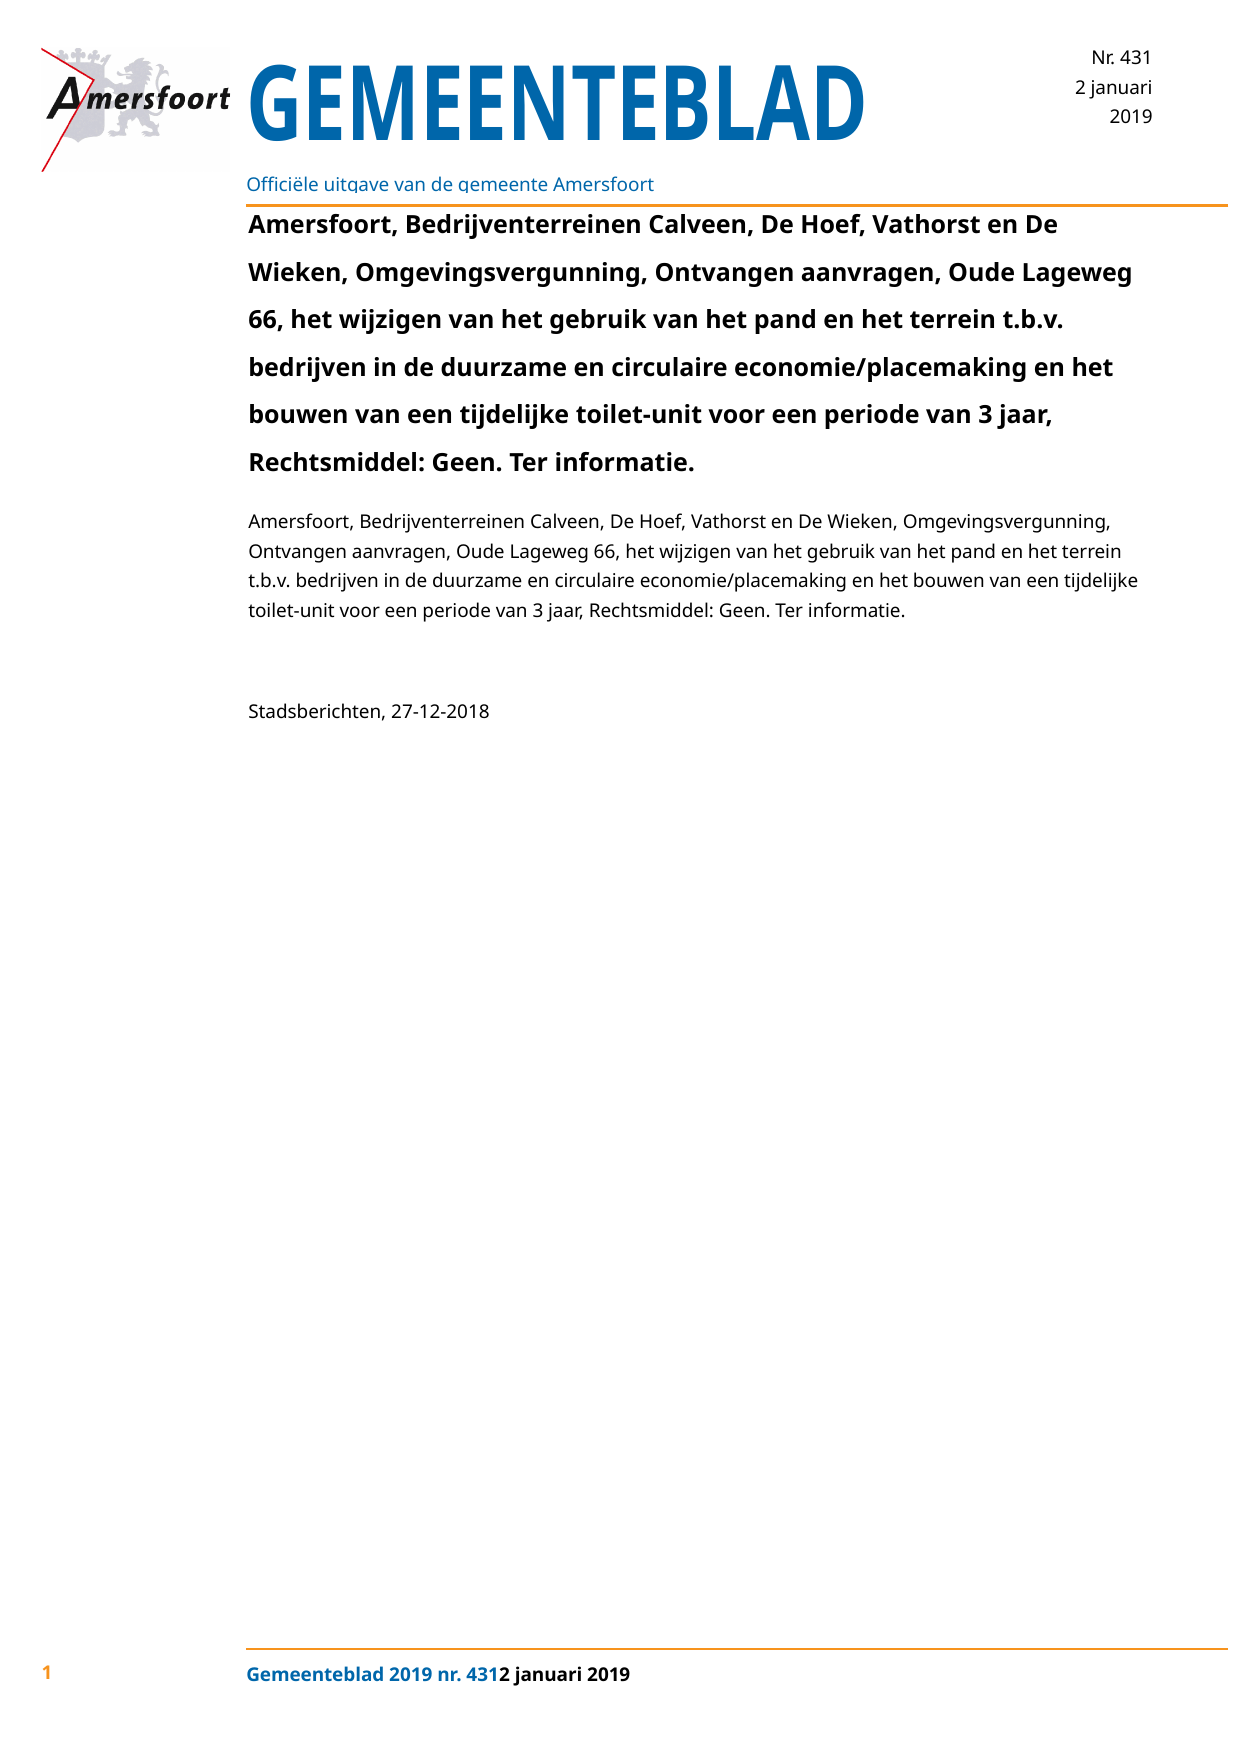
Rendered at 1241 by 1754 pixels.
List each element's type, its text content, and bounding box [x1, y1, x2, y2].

text Amersfoort, Bedrijventerreinen Calveen, De Hoef, Vathorst en De Wieken, Omgevingsvergunning, Ontvangen aanvragen, Oude Lageweg 66, het wijzigen van het gebruik van het pand en het terrein t.b.v. bedrijven in de duurzame en circulaire economie/placemaking en het bouwen van een tijdelijke toilet-unit voor een periode van 3 jaar, Rechtsmiddel: Geen. Ter informatie. [248, 207, 1152, 479]
text Stadsberichten, 27-12-2018 [248, 698, 1152, 724]
text Amersfoort, Bedrijventerreinen Calveen, De Hoef, Vathorst en De Wieken, Omgevingsvergunning, Ontvangen aanvragen, Oude Lageweg 66, het wijzigen van het gebruik van het pand en het terrein t.b.v. bedrijven in de duurzame en circulaire economie/placemaking en het bouwen van een tijdelijke toilet-unit voor een periode van 3 jaar, Rechtsmiddel: Geen. Ter informatie. [248, 508, 1152, 623]
picture [41, 47, 231, 172]
